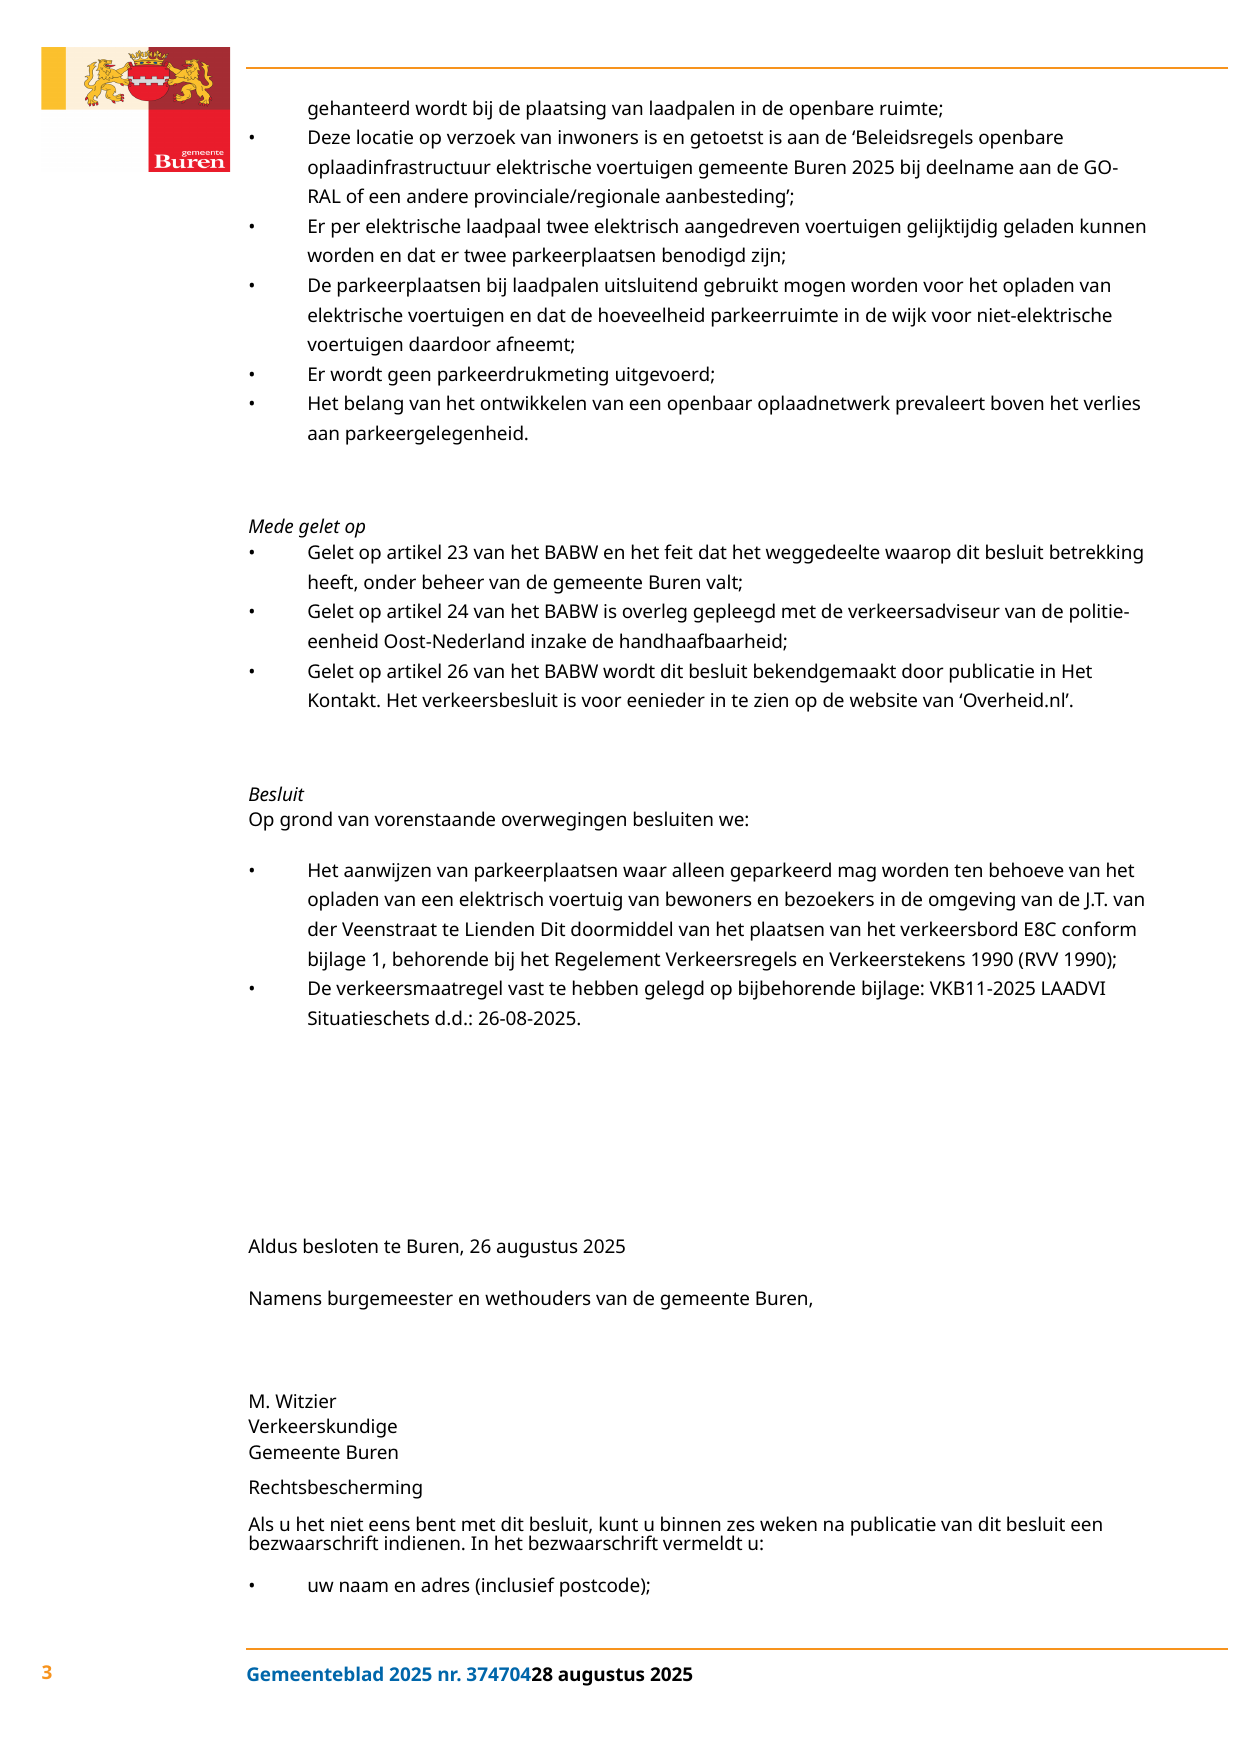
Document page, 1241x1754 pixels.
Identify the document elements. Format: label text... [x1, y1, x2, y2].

text Op grond van vorenstaande overwegingen besluiten we: [248, 807, 1152, 832]
list Er wordt geen parkeerdrukmeting uitgevoerd; [248, 361, 1152, 387]
text Als u het niet eens bent met dit besluit, kunt u binnen zes weken na publicatie van dit besluit een bezwaarschrift indienen. In het bezwaarschrift vermeldt u: [248, 1516, 1152, 1554]
text Besluit [248, 781, 1152, 807]
text M. Witzier [248, 1388, 1152, 1414]
text Verkeerskundige [248, 1414, 1152, 1439]
list Er per elektrische laadpaal twee elektrisch aangedreven voertuigen gelijktijdig geladen kunnen worden en dat er twee parkeerplaatsen benodigd zijn; [248, 213, 1152, 268]
list De verkeersmaatregel vast te hebben gelegd op bijbehorende bijlage: VKB11-2025 LAADVI Situatieschets d.d.: 26-08-2025. [248, 975, 1152, 1031]
text Mede gelet op [248, 514, 1152, 539]
list uw naam en adres (inclusief postcode); [248, 1572, 1152, 1598]
picture [41, 47, 231, 172]
list Gelet op artikel 26 van het BABW wordt dit besluit bekendgemaakt door publicatie in Het Kontakt. Het verkeersbesluit is voor eenieder in te zien op de website van ‘Overheid.nl’. [248, 658, 1152, 713]
list Gelet op artikel 24 van het BABW is overleg gepleegd met de verkeersadviseur van de politie-eenheid Oost-Nederland inzake de handhaafbaarheid; [248, 599, 1152, 654]
list Het belang van het ontwikkelen van een openbaar oplaadnetwerk prevaleert boven het verlies aan parkeergelegenheid. [248, 391, 1152, 446]
text Aldus besloten te Buren, 26 augustus 2025 [248, 1234, 1152, 1259]
text Gemeente Buren [248, 1439, 1152, 1465]
list De parkeerplaatsen bij laadpalen uitsluitend gebruikt mogen worden voor het opladen van elektrische voertuigen en dat de hoeveelheid parkeerruimte in de wijk voor niet-elektrische voertuigen daardoor afneemt; [248, 272, 1152, 357]
text Namens burgemeester en wethouders van de gemeente Buren, [248, 1285, 1152, 1311]
text Rechtsbescherming [248, 1479, 1152, 1498]
list Het aanwijzen van parkeerplaatsen waar alleen geparkeerd mag worden ten behoeve van het opladen van een elektrisch voertuig van bewoners en bezoekers in de omgeving van de J.T. van der Veenstraat te Lienden Dit doormiddel van het plaatsen van het verkeersbord E8C conform bijlage 1, behorende bij het Regelement Verkeersregels en Verkeerstekens 1990 (RVV 1990); [248, 857, 1152, 972]
list Deze locatie op verzoek van inwoners is en getoetst is aan de ‘Beleidsregels openbare oplaadinfrastructuur elektrische voertuigen gemeente Buren 2025 bij deelname aan de GO-RAL of een andere provinciale/regionale aanbesteding’; [248, 124, 1152, 209]
list gehanteerd wordt bij de plaatsing van laadpalen in de openbare ruimte; [248, 95, 1152, 121]
list Gelet op artikel 23 van het BABW en het feit dat het weggedeelte waarop dit besluit betrekking heeft, onder beheer van de gemeente Buren valt; [248, 539, 1152, 595]
